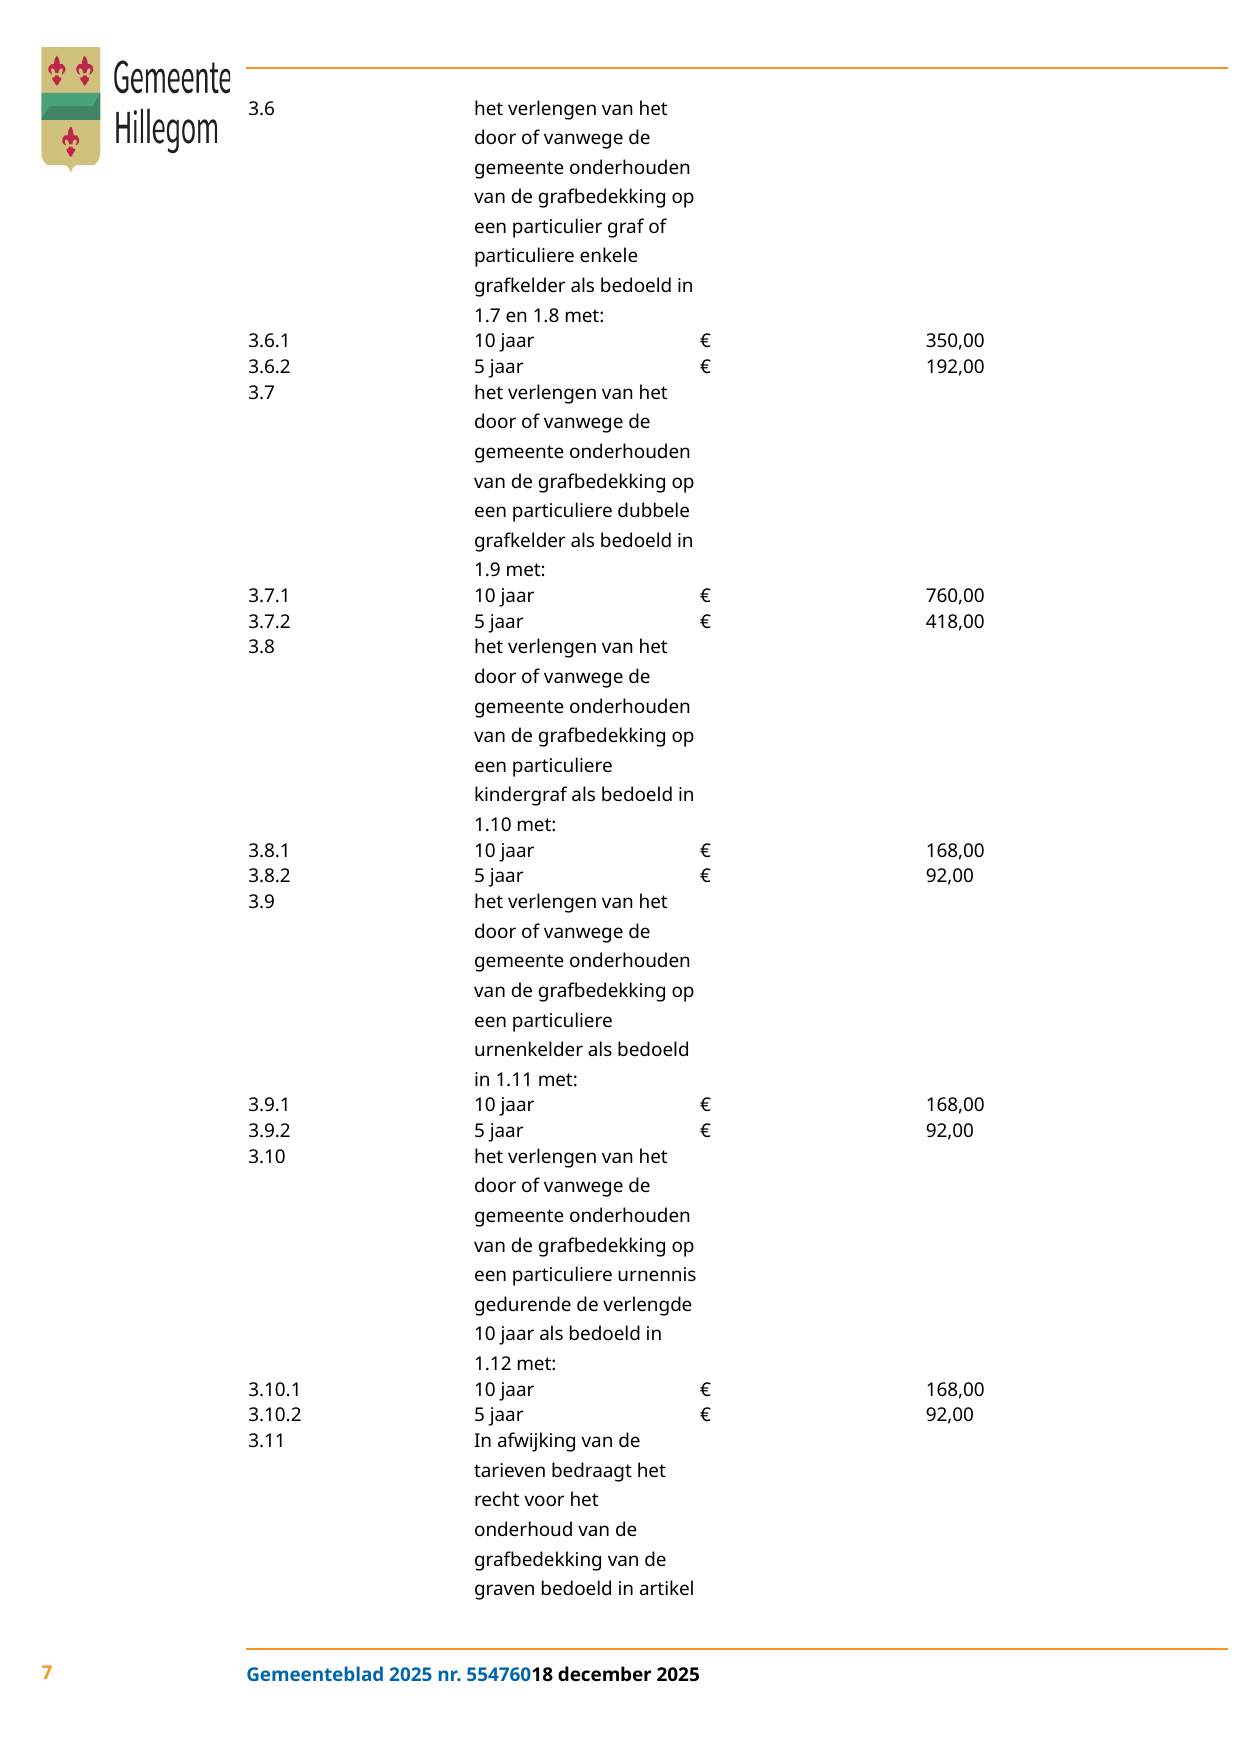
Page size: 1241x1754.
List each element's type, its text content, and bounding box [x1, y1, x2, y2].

table_cell 168,00 [926, 837, 1152, 863]
table_cell het verlengen van het door of vanwege de gemeente onderhouden van de grafbedekking op een particulier graf of particuliere enkele grafkelder als bedoeld in 1.7 en 1.8 met: [474, 95, 700, 328]
table_cell 10 jaar [474, 837, 700, 863]
table_cell 192,00 [926, 353, 1152, 379]
table_cell [926, 1428, 1152, 1601]
table_cell 3.8 [248, 634, 474, 837]
table_cell € [700, 863, 926, 888]
table_cell het verlengen van het door of vanwege de gemeente onderhouden van de grafbedekking op een particuliere urnenkelder als bedoeld in 1.11 met: [474, 889, 700, 1092]
table_cell € [700, 1118, 926, 1143]
table_cell 418,00 [926, 608, 1152, 634]
table_cell € [700, 328, 926, 353]
table_cell [926, 95, 1152, 328]
table_cell 92,00 [926, 1402, 1152, 1427]
table_cell 3.11 [248, 1428, 474, 1601]
table_cell [700, 634, 926, 837]
table_cell [700, 889, 926, 1092]
table_cell 3.10.1 [248, 1376, 474, 1402]
table_cell 760,00 [926, 582, 1152, 608]
table_cell € [700, 608, 926, 634]
table_cell 3.8.2 [248, 863, 474, 888]
table_cell [926, 379, 1152, 582]
table_cell het verlengen van het door of vanwege de gemeente onderhouden van de grafbedekking op een particuliere dubbele grafkelder als bedoeld in 1.9 met: [474, 379, 700, 582]
table_cell 3.10 [248, 1143, 474, 1376]
table_cell 3.7 [248, 379, 474, 582]
table_cell 5 jaar [474, 1118, 700, 1143]
table_cell 10 jaar [474, 328, 700, 353]
table_cell 3.9.1 [248, 1092, 474, 1117]
table_cell In afwijking van de tarieven bedraagt het recht voor het onderhoud van de grafbedekking van de graven bedoeld in artikel [474, 1428, 700, 1601]
table_cell 3.9 [248, 889, 474, 1092]
table_cell € [700, 582, 926, 608]
table_cell 92,00 [926, 1118, 1152, 1143]
table_cell 168,00 [926, 1376, 1152, 1402]
table_cell het verlengen van het door of vanwege de gemeente onderhouden van de grafbedekking op een particuliere urnennis gedurende de verlengde 10 jaar als bedoeld in 1.12 met: [474, 1143, 700, 1376]
table_cell 5 jaar [474, 863, 700, 888]
table_cell [700, 95, 926, 328]
table_cell [700, 379, 926, 582]
table_cell € [700, 353, 926, 379]
table_cell € [700, 837, 926, 863]
table_cell 3.10.2 [248, 1402, 474, 1427]
picture [41, 47, 231, 172]
table_cell [700, 1143, 926, 1376]
table_cell 5 jaar [474, 353, 700, 379]
table_cell 3.7.2 [248, 608, 474, 634]
table_cell 3.6.2 [248, 353, 474, 379]
table_cell 5 jaar [474, 608, 700, 634]
table_cell 168,00 [926, 1092, 1152, 1117]
table_cell het verlengen van het door of vanwege de gemeente onderhouden van de grafbedekking op een particuliere kindergraf als bedoeld in 1.10 met: [474, 634, 700, 837]
table_cell 3.8.1 [248, 837, 474, 863]
table_cell [926, 634, 1152, 837]
table_cell € [700, 1092, 926, 1117]
table_cell € [700, 1376, 926, 1402]
table_cell 10 jaar [474, 1092, 700, 1117]
table_cell 3.9.2 [248, 1118, 474, 1143]
table_cell 92,00 [926, 863, 1152, 888]
table_cell 3.6 [248, 95, 474, 328]
table_cell 5 jaar [474, 1402, 700, 1427]
table_cell 3.7.1 [248, 582, 474, 608]
table_cell 3.6.1 [248, 328, 474, 353]
table_cell [926, 889, 1152, 1092]
table_cell 10 jaar [474, 1376, 700, 1402]
table_cell 350,00 [926, 328, 1152, 353]
table_cell [700, 1428, 926, 1601]
table_cell [926, 1143, 1152, 1376]
table_cell € [700, 1402, 926, 1427]
table_cell 10 jaar [474, 582, 700, 608]
